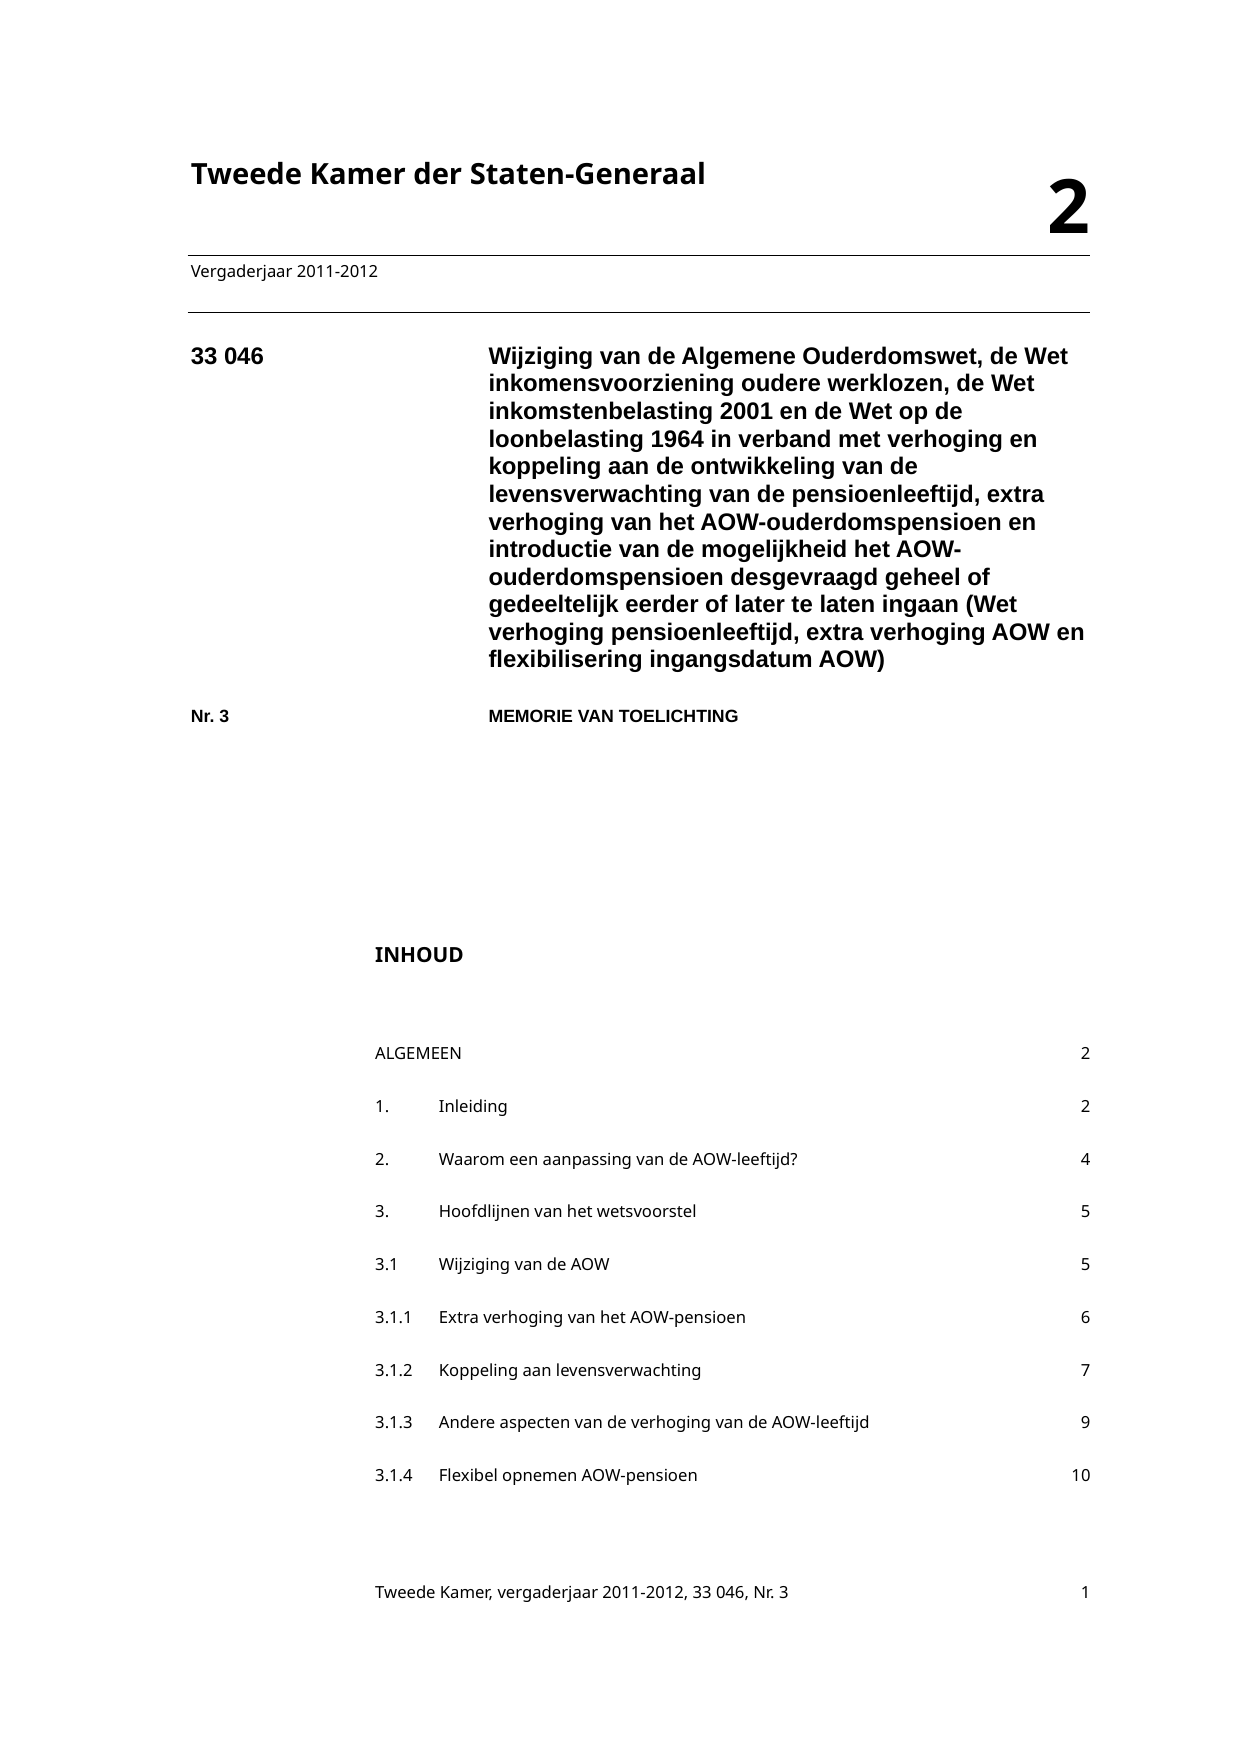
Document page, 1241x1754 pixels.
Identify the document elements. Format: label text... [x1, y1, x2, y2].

table_cell [188, 313, 485, 339]
table_cell 5 [1041, 1200, 1090, 1253]
table_cell Andere aspecten van de verhoging van de AOW-leeftijd [439, 1411, 1041, 1463]
table_cell Koppeling aan levensverwachting [439, 1358, 1041, 1411]
table_header Tweede Kamer der Staten-Generaal [188, 150, 909, 255]
table_cell 4 [1041, 1147, 1090, 1200]
table_header 2 [910, 150, 1090, 255]
table_cell Vergaderjaar 2011-2012 [188, 256, 485, 312]
table_cell 7 [1041, 1358, 1090, 1411]
table_header ALGEMEEN [375, 1042, 1041, 1094]
table_cell Wijziging van de AOW [439, 1253, 1041, 1305]
table_cell 2 [1041, 1095, 1090, 1147]
table_cell 3.1.2 [375, 1358, 439, 1411]
table_cell Nr. 3 [188, 703, 485, 822]
table_cell 6 [1041, 1305, 1090, 1358]
table_cell Wijziging van de Algemene Ouderdomswet, de Wet inkomensvoorziening oudere werklozen, de Wet inkomstenbelasting 2001 en de Wet op de loonbelasting 1964 in verband met verhoging en koppeling aan de ontwikkeling van de levensverwachting van de pensioenleeftijd, extra verhoging van het AOW-ouderdomspensioen en introductie van de mogelijkheid het AOW-ouderdomspensioen desgevraagd geheel of gedeeltelijk eerder of later te laten ingaan (Wet verhoging pensioenleeftijd, extra verhoging AOW en flexibilisering ingangsdatum AOW) [485, 339, 1090, 703]
table_cell 3.1 [375, 1253, 439, 1305]
table_cell Flexibel opnemen AOW-pensioen [439, 1464, 1041, 1516]
text INHOUD [375, 941, 1090, 969]
table_cell 3.1.1 [375, 1305, 439, 1358]
table_cell 5 [1041, 1253, 1090, 1305]
table_cell Extra verhoging van het AOW-pensioen [439, 1305, 1041, 1358]
table_cell MEMORIE VAN TOELICHTING [485, 703, 1090, 822]
table_cell 3.1.3 [375, 1411, 439, 1463]
table_cell Hoofdlijnen van het wetsvoorstel [439, 1200, 1041, 1253]
table_cell Inleiding [439, 1095, 1041, 1147]
table_cell 1. [375, 1095, 439, 1147]
table_cell 3. [375, 1200, 439, 1253]
table_cell 9 [1041, 1411, 1090, 1463]
table_cell 33 046 [188, 339, 485, 703]
table_cell 2. [375, 1147, 439, 1200]
table_cell [485, 256, 1090, 312]
table_cell 10 [1041, 1464, 1090, 1516]
table_cell Waarom een aanpassing van de AOW-leeftijd? [439, 1147, 1041, 1200]
table_header 2 [1041, 1042, 1090, 1094]
table_cell 3.1.4 [375, 1464, 439, 1516]
table_cell [485, 313, 1090, 339]
